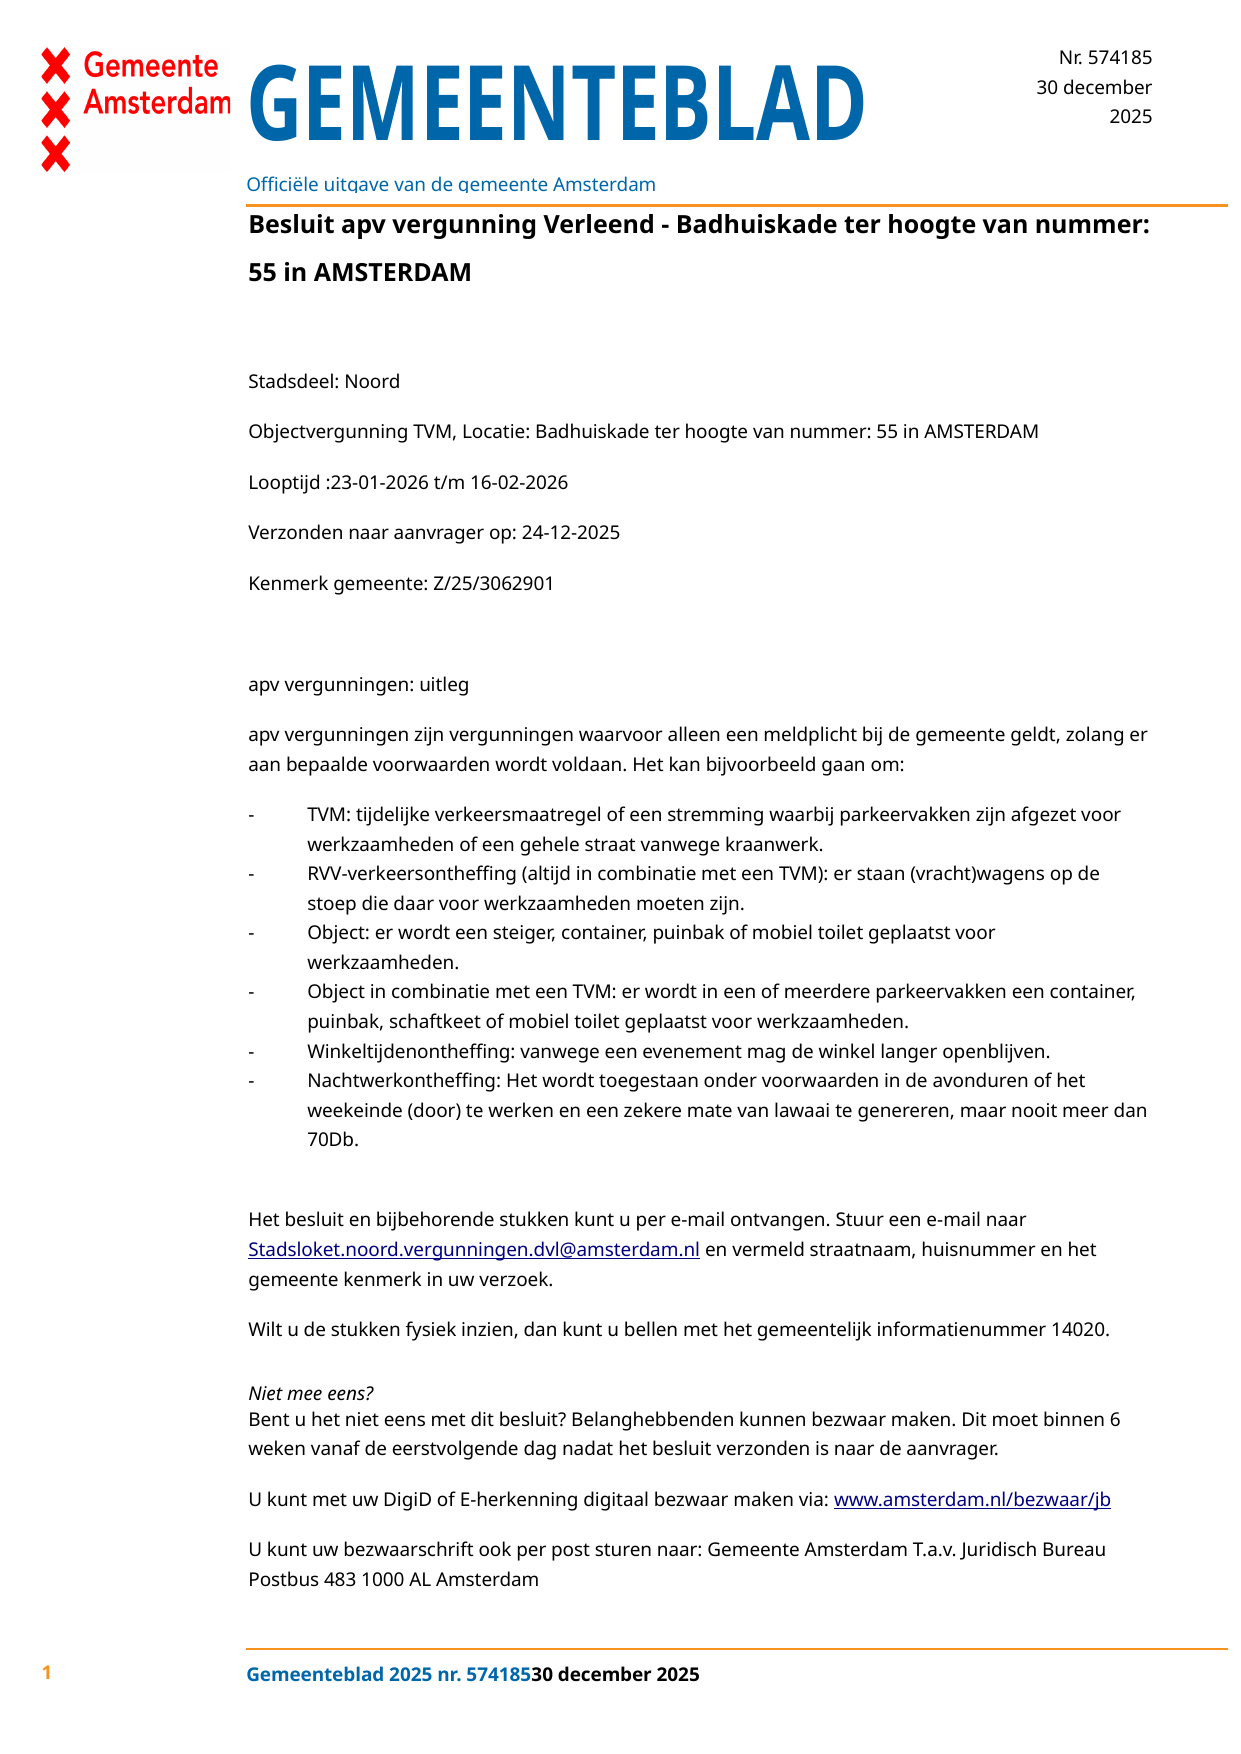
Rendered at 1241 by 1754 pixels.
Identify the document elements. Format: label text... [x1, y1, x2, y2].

list Winkeltijdenontheffing: vanwege een evenement mag de winkel langer openblijven. [248, 1038, 1152, 1064]
text U kunt uw bezwaarschrift ook per post sturen naar: Gemeente Amsterdam T.a.v. Juridisch Bureau Postbus 483 1000 AL Amsterdam [248, 1536, 1152, 1592]
text U kunt met uw DigiD of E-herkenning digitaal bezwaar maken via: www.amsterdam.nl/bezwaar/jb [248, 1486, 1152, 1512]
text Wilt u de stukken fysiek inzien, dan kunt u bellen met het gemeentelijk informatienummer 14020. [248, 1316, 1152, 1342]
text apv vergunningen: uitleg [248, 671, 1152, 697]
list Object in combinatie met een TVM: er wordt in een of meerdere parkeervakken een container, puinbak, schaftkeet of mobiel toilet geplaatst voor werkzaamheden. [248, 979, 1152, 1034]
text Looptijd :23-01-2026 t/m 16-02-2026 [248, 469, 1152, 495]
list RVV-verkeersontheffing (altijd in combinatie met een TVM): er staan (vracht)wagens op de stoep die daar voor werkzaamheden moeten zijn. [248, 860, 1152, 916]
text Verzonden naar aanvrager op: 24-12-2025 [248, 519, 1152, 545]
text Het besluit en bijbehorende stukken kunt u per e-mail ontvangen. Stuur een e-mail naar Stadsloket.noord.vergunningen.dvl@amsterdam.nl en vermeld straatnaam, huisnummer en het gemeente kenmerk in uw verzoek. [248, 1207, 1152, 1292]
text apv vergunningen zijn vergunningen waarvoor alleen een meldplicht bij de gemeente geldt, zolang er aan bepaalde voorwaarden wordt voldaan. Het kan bijvoorbeeld gaan om: [248, 721, 1152, 777]
list Object: er wordt een steiger, container, puinbak of mobiel toilet geplaatst voor werkzaamheden. [248, 919, 1152, 975]
text Niet mee eens? [248, 1380, 1152, 1406]
list Nachtwerkontheffing: Het wordt toegestaan onder voorwaarden in de avonduren of het weekeinde (door) te werken en een zekere mate van lawaai te genereren, maar nooit meer dan 70Db. [248, 1067, 1152, 1152]
text Objectvergunning TVM, Locatie: Badhuiskade ter hoogte van nummer: 55 in AMSTERDAM [248, 419, 1152, 444]
list TVM: tijdelijke verkeersmaatregel of een stremming waarbij parkeervakken zijn afgezet voor werkzaamheden of een gehele straat vanwege kraanwerk. [248, 801, 1152, 857]
text Stadsdeel: Noord [248, 368, 1152, 394]
text Bent u het niet eens met dit besluit? Belanghebbenden kunnen bezwaar maken. Dit moet binnen 6 weken vanaf de eerstvolgende dag nadat het besluit verzonden is naar de aanvrager. [248, 1406, 1152, 1461]
text Besluit apv vergunning Verleend - Badhuiskade ter hoogte van nummer: 55 in AMSTERDAM [248, 207, 1152, 288]
picture [41, 47, 231, 172]
text Kenmerk gemeente: Z/25/3062901 [248, 570, 1152, 596]
